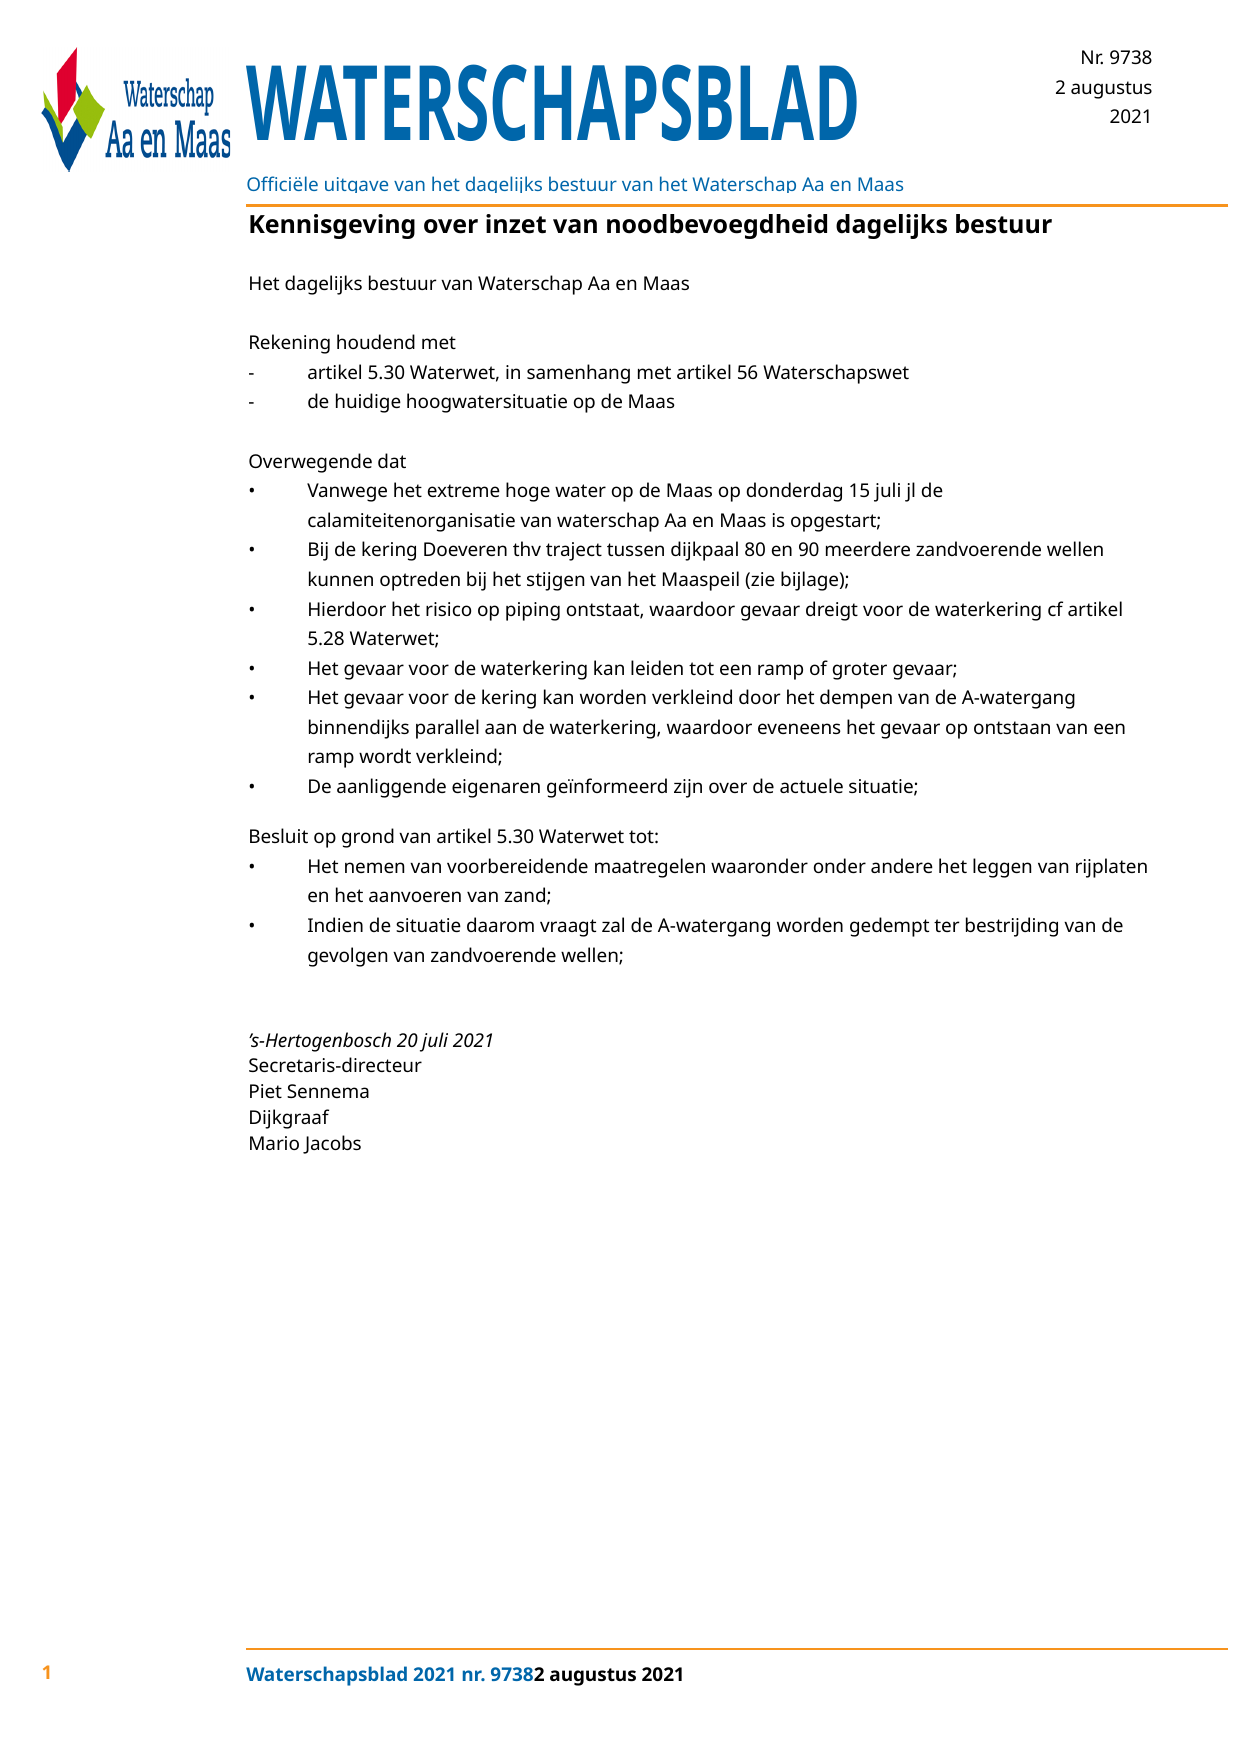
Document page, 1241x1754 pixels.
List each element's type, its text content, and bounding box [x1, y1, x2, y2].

text Besluit op grond van artikel 5.30 Waterwet tot: [248, 823, 1152, 849]
list De aanliggende eigenaren geïnformeerd zijn over de actuele situatie; [248, 773, 1152, 799]
list Indien de situatie daarom vraagt zal de A-watergang worden gedempt ter bestrijding van de gevolgen van zandvoerende wellen; [248, 912, 1152, 968]
list artikel 5.30 Waterwet, in samenhang met artikel 56 Waterschapswet [248, 359, 1152, 385]
list Vanwege het extreme hoge water op de Maas op donderdag 15 juli jl de calamiteitenorganisatie van waterschap Aa en Maas is opgestart; [248, 477, 1152, 533]
text ’s-Hertogenbosch 20 juli 2021 [248, 1027, 1152, 1052]
picture [41, 47, 231, 172]
text Kennisgeving over inzet van noodbevoegdheid dagelijks bestuur [248, 207, 1152, 241]
text Dijkgraaf [248, 1104, 1152, 1130]
list Bij de kering Doeveren thv traject tussen dijkpaal 80 en 90 meerdere zandvoerende wellen kunnen optreden bij het stijgen van het Maaspeil (zie bijlage); [248, 537, 1152, 592]
list Hierdoor het risico op piping ontstaat, waardoor gevaar dreigt voor de waterkering cf artikel 5.28 Waterwet; [248, 596, 1152, 651]
text Het dagelijks bestuur van Waterschap Aa en Maas [248, 270, 1152, 296]
list Het nemen van voorbereidende maatregelen waaronder onder andere het leggen van rijplaten en het aanvoeren van zand; [248, 853, 1152, 908]
text Overwegende dat [248, 448, 1152, 473]
text Mario Jacobs [248, 1130, 1152, 1155]
list de huidige hoogwatersituatie op de Maas [248, 389, 1152, 414]
list Het gevaar voor de waterkering kan leiden tot een ramp of groter gevaar; [248, 655, 1152, 681]
text Secretaris-directeur [248, 1052, 1152, 1078]
list Het gevaar voor de kering kan worden verkleind door het dempen van de A-watergang binnendijks parallel aan de waterkering, waardoor eveneens het gevaar op ontstaan van een ramp wordt verkleind; [248, 684, 1152, 769]
text Piet Sennema [248, 1078, 1152, 1104]
text Rekening houdend met [248, 329, 1152, 355]
